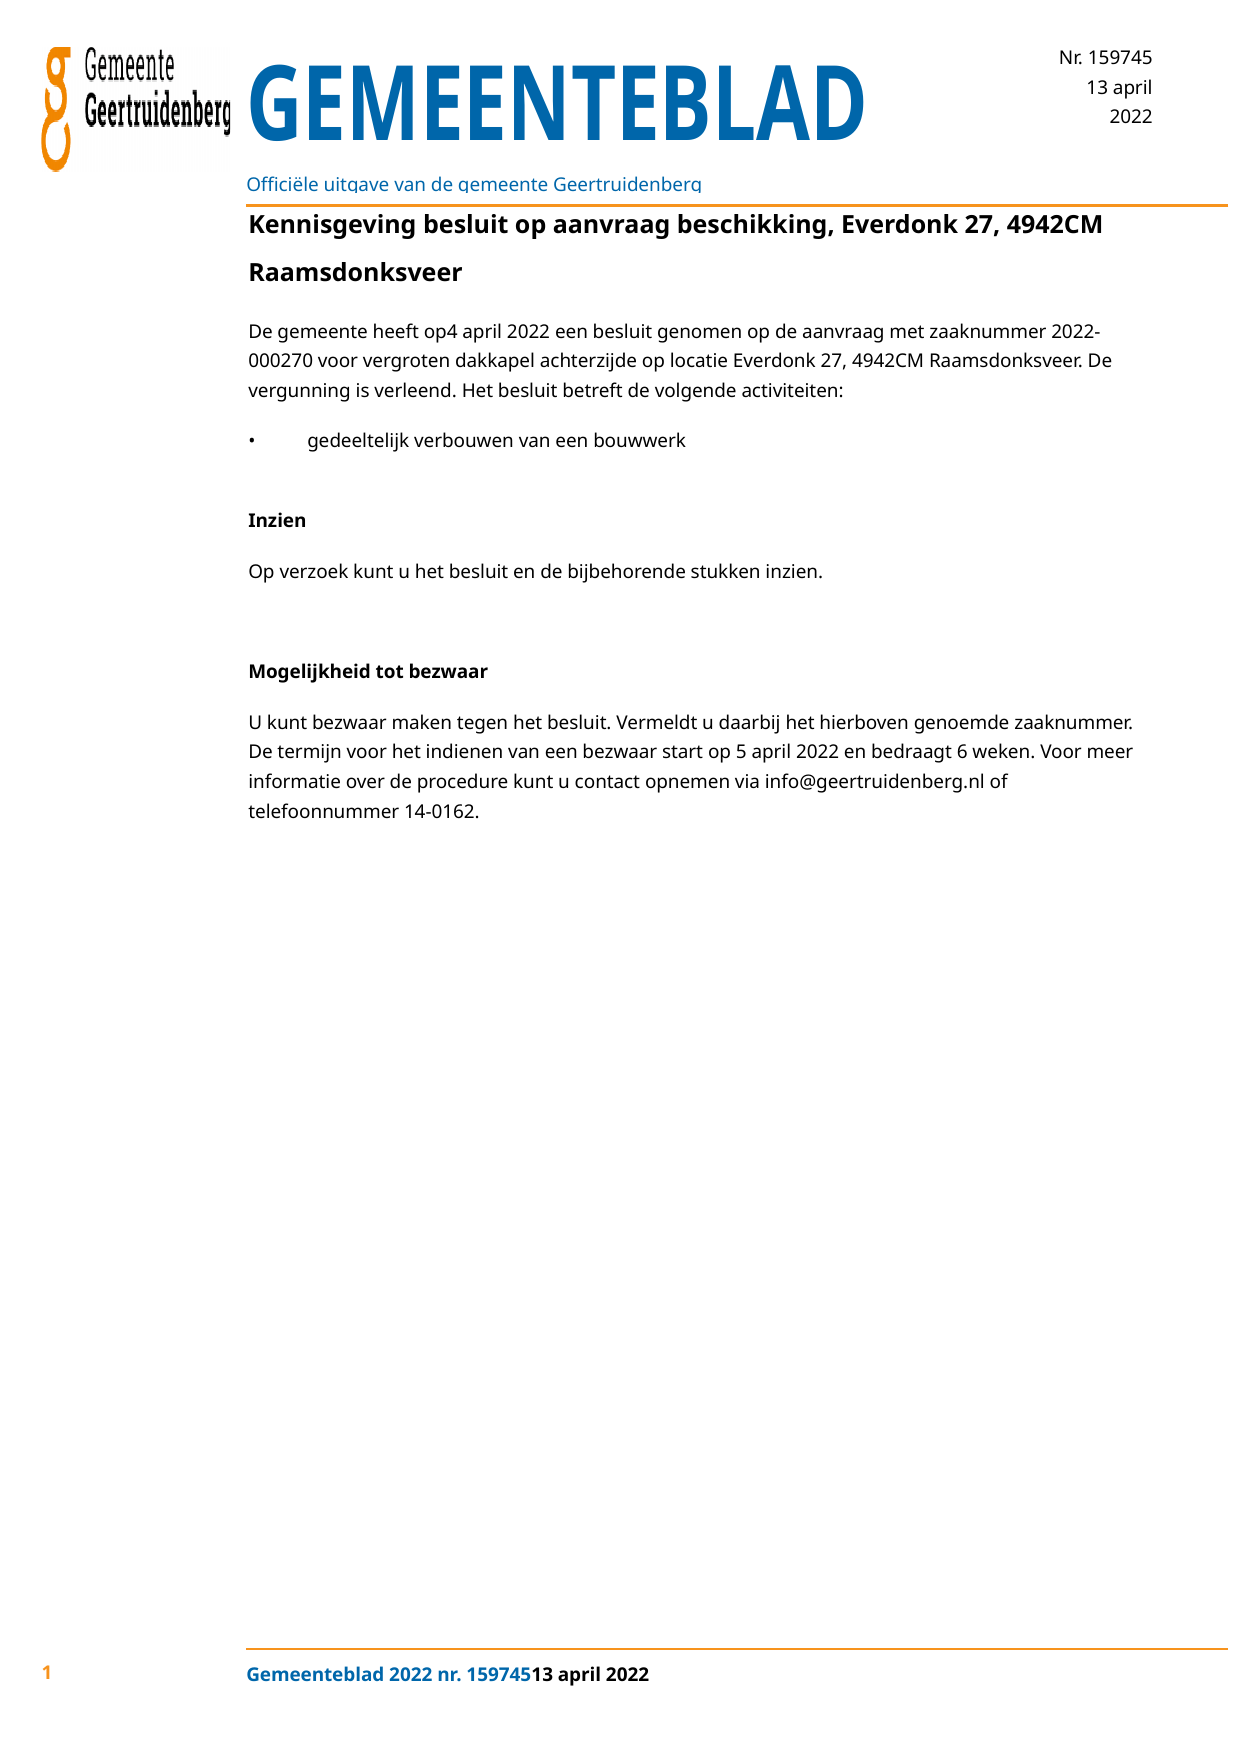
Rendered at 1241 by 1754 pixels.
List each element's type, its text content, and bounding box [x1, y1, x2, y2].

text Mogelijkheid tot bezwaar [248, 659, 1152, 684]
picture [41, 47, 231, 172]
list gedeeltelijk verbouwen van een bouwwerk [248, 427, 1152, 453]
text De gemeente heeft op4 april 2022 een besluit genomen op de aanvraag met zaaknummer 2022-000270 voor vergroten dakkapel achterzijde op locatie Everdonk 27, 4942CM Raamsdonksveer. De vergunning is verleend. Het besluit betreft de volgende activiteiten: [248, 318, 1152, 403]
text Kennisgeving besluit op aanvraag beschikking, Everdonk 27, 4942CM Raamsdonksveer [248, 207, 1152, 288]
text Op verzoek kunt u het besluit en de bijbehorende stukken inzien. [248, 558, 1152, 584]
text Inzien [248, 507, 1152, 533]
text U kunt bezwaar maken tegen het besluit. Vermeldt u daarbij het hierboven genoemde zaaknummer. De termijn voor het indienen van een bezwaar start op 5 april 2022 en bedraagt 6 weken. Voor meer informatie over de procedure kunt u contact opnemen via info@geertruidenberg.nl of telefoonnummer 14-0162. [248, 709, 1152, 824]
